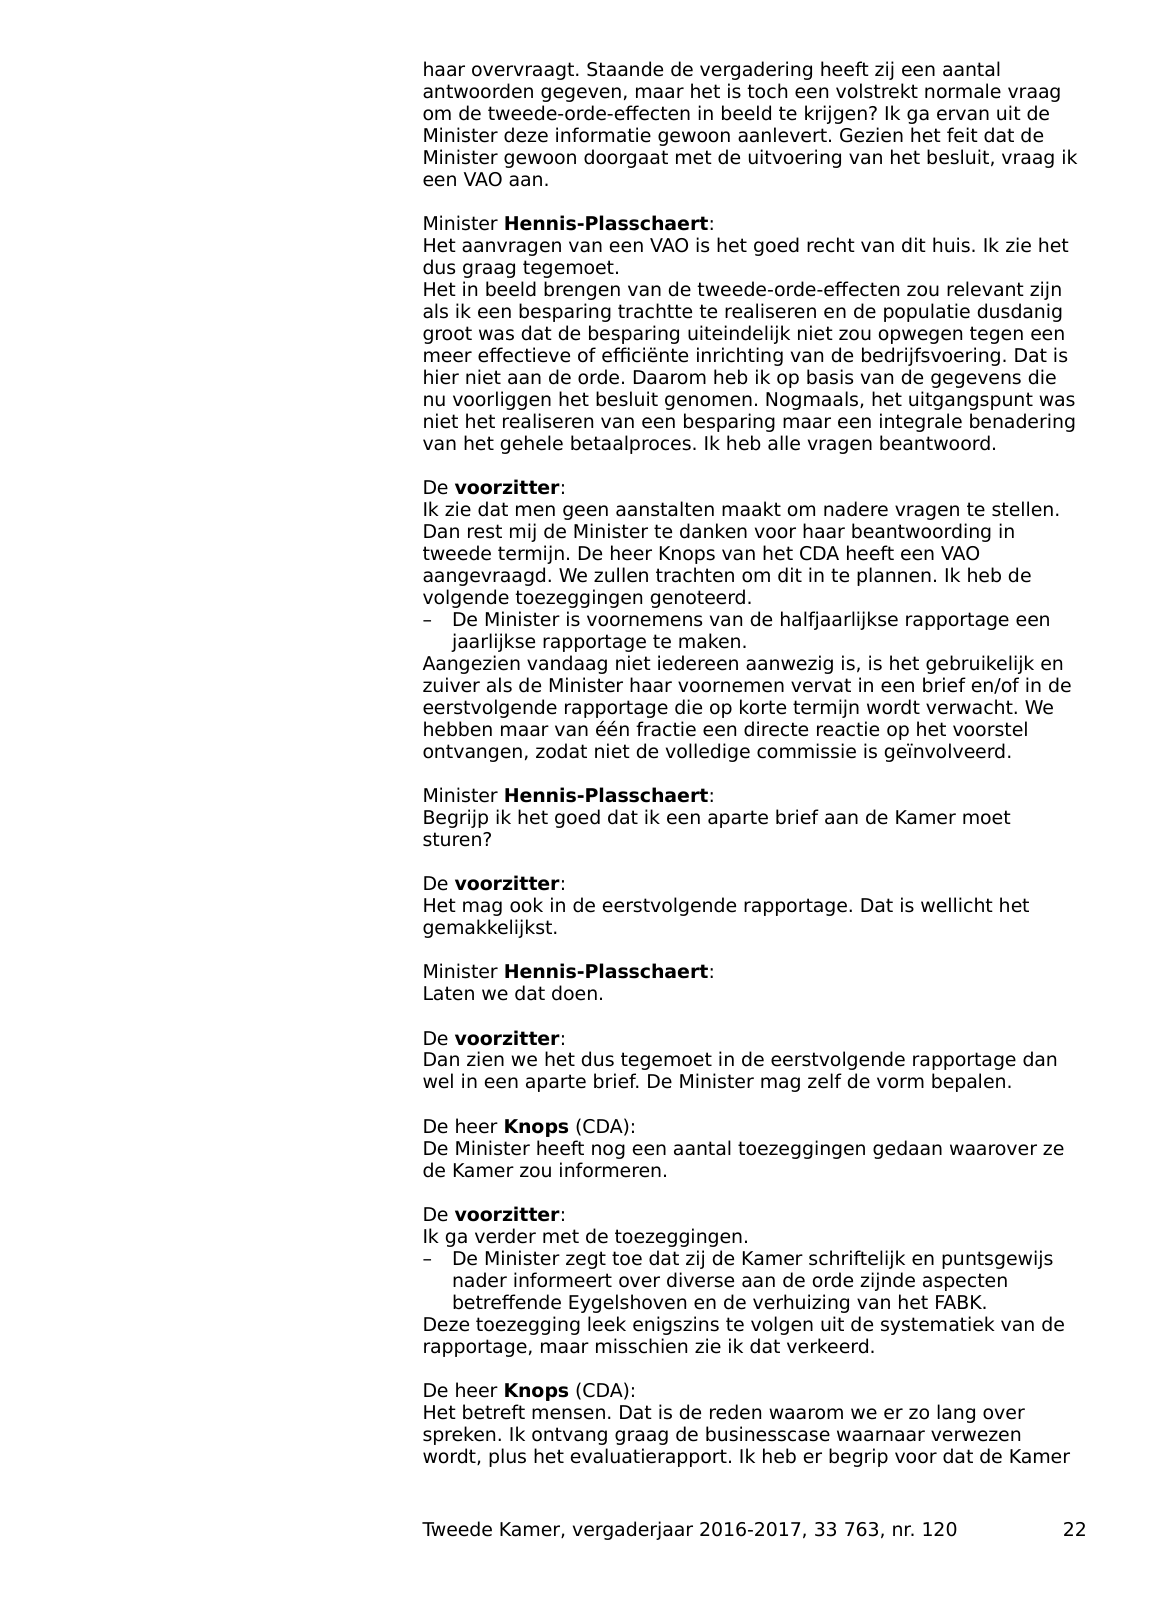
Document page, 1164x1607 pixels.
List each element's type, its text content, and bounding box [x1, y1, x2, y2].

text Het aanvragen van een VAO is het goed recht van dit huis. Ik zie het dus graag tegemoet. [422, 235, 1087, 279]
text – De Minister is voornemens van de halfjaarlijkse rapportage een jaarlijkse rapportage te maken. [422, 609, 1087, 653]
text Ik zie dat men geen aanstalten maakt om nadere vragen te stellen. Dan rest mij de Minister te danken voor haar beantwoording in tweede termijn. De heer Knops van het CDA heeft een VAO aangevraagd. We zullen trachten om dit in te plannen. Ik heb de volgende toezeggingen genoteerd. [422, 499, 1087, 609]
text Deze toezegging leek enigszins te volgen uit de systematiek van de rapportage, maar misschien zie ik dat verkeerd. [422, 1313, 1087, 1357]
text Begrijp ik het goed dat ik een aparte brief aan de Kamer moet sturen? [422, 807, 1087, 851]
text Het mag ook in de eerstvolgende rapportage. Dat is wellicht het gemakkelijkst. [422, 895, 1087, 939]
text De heer Knops (CDA): [422, 1380, 1087, 1402]
text De heer Knops (CDA): [422, 1116, 1087, 1137]
text De voorzitter: [422, 477, 1087, 499]
text De voorzitter: [422, 1204, 1087, 1226]
text Het betreft mensen. Dat is de reden waarom we er zo lang over spreken. Ik ontvang graag de businesscase waarnaar verwezen wordt, plus het evaluatierapport. Ik heb er begrip voor dat de Kamer [422, 1402, 1087, 1468]
text Aangezien vandaag niet iedereen aanwezig is, is het gebruikelijk en zuiver als de Minister haar voornemen vervat in een brief en/of in de eerstvolgende rapportage die op korte termijn wordt verwacht. We hebben maar van één fractie een directe reactie op het voorstel ontvangen, zodat niet de volledige commissie is geïnvolveerd. [422, 653, 1087, 763]
text Minister Hennis-Plasschaert: [422, 213, 1087, 235]
text haar overvraagt. Staande de vergadering heeft zij een aantal antwoorden gegeven, maar het is toch een volstrekt normale vraag om de tweede-orde-effecten in beeld te krijgen? Ik ga ervan uit de Minister deze informatie gewoon aanlevert. Gezien het feit dat de Minister gewoon doorgaat met de uitvoering van het besluit, vraag ik een VAO aan. [422, 59, 1087, 191]
text Het in beeld brengen van de tweede-orde-effecten zou relevant zijn als ik een besparing trachtte te realiseren en de populatie dusdanig groot was dat de besparing uiteindelijk niet zou opwegen tegen een meer effectieve of efficiënte inrichting van de bedrijfsvoering. Dat is hier niet aan de orde. Daarom heb ik op basis van de gegevens die nu voorliggen het besluit genomen. Nogmaals, het uitgangspunt was niet het realiseren van een besparing maar een integrale benadering van het gehele betaalproces. Ik heb alle vragen beantwoord. [422, 279, 1087, 455]
text De voorzitter: [422, 873, 1087, 895]
text Dan zien we het dus tegemoet in de eerstvolgende rapportage dan wel in een aparte brief. De Minister mag zelf de vorm bepalen. [422, 1049, 1087, 1093]
text Ik ga verder met de toezeggingen. [422, 1226, 1087, 1248]
text De Minister heeft nog een aantal toezeggingen gedaan waarover ze de Kamer zou informeren. [422, 1137, 1087, 1181]
text De voorzitter: [422, 1027, 1087, 1049]
text – De Minister zegt toe dat zij de Kamer schriftelijk en puntsgewijs nader informeert over diverse aan de orde zijnde aspecten betreffende Eygelshoven en de verhuizing van het FABK. [422, 1248, 1087, 1313]
text Laten we dat doen. [422, 983, 1087, 1005]
text Minister Hennis-Plasschaert: [422, 961, 1087, 983]
text Minister Hennis-Plasschaert: [422, 785, 1087, 807]
